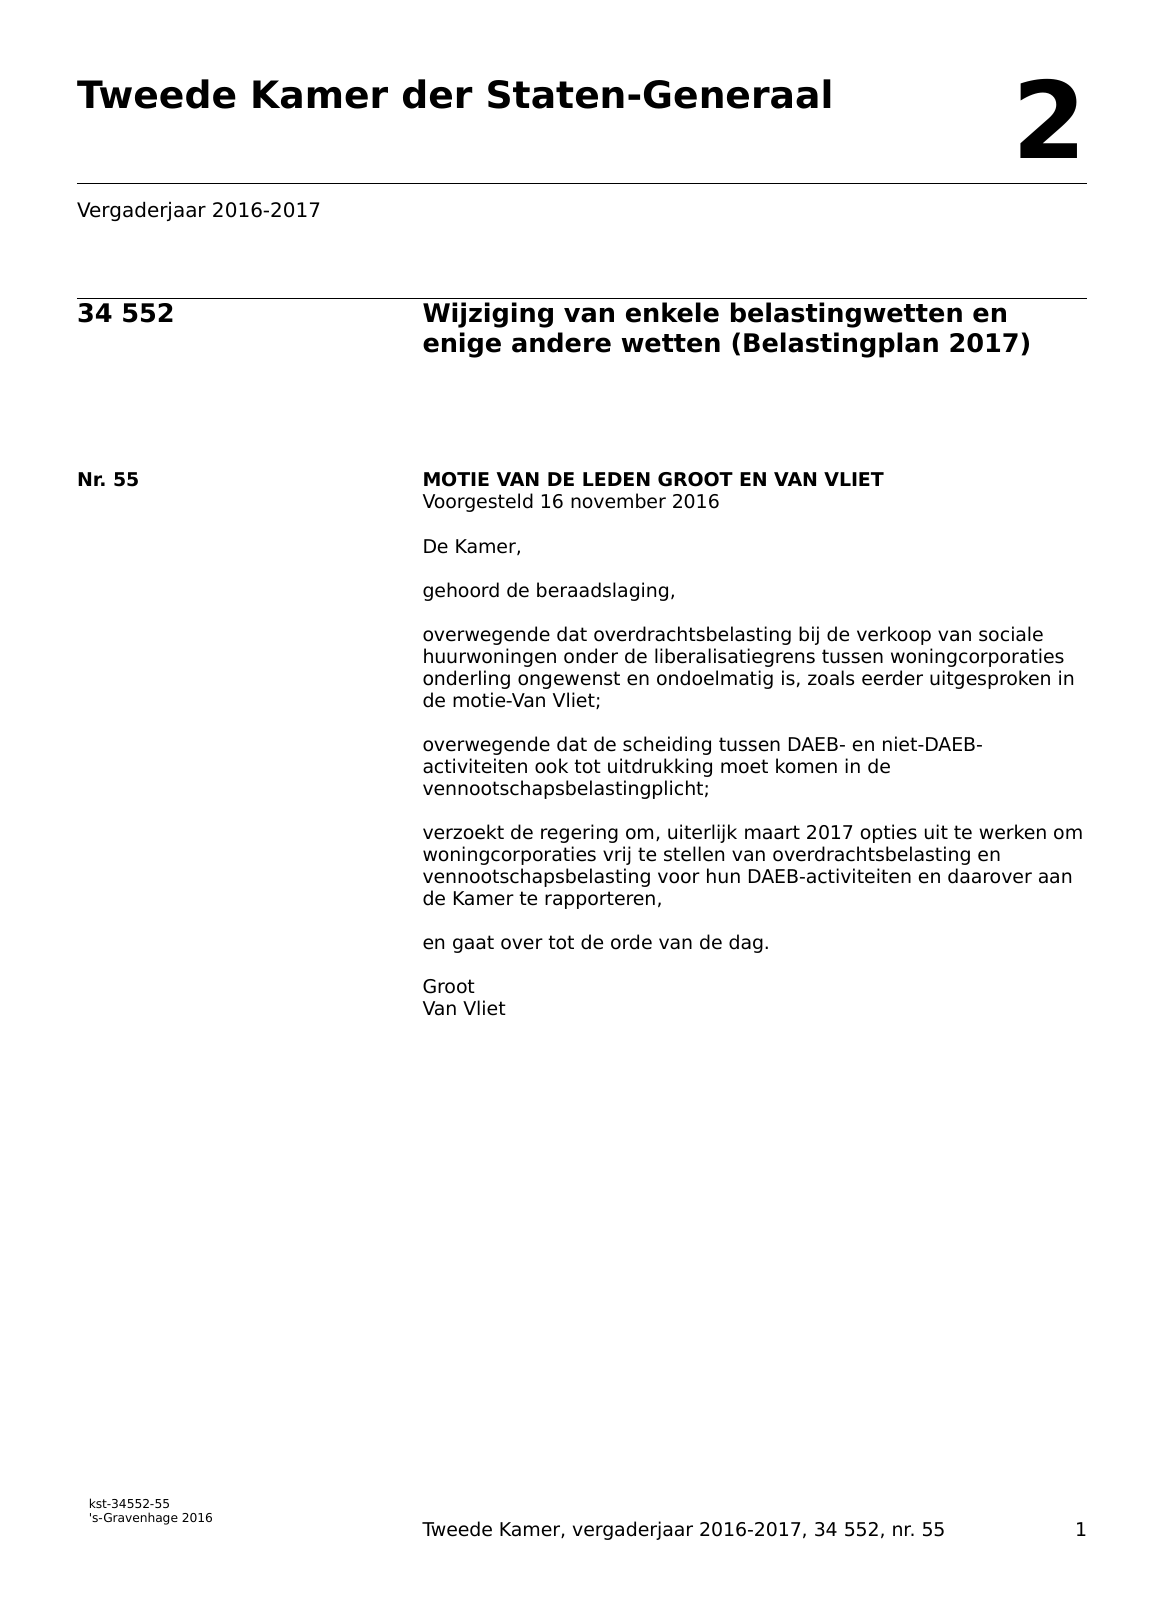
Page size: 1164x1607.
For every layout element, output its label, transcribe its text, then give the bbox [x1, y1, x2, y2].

text Groot [422, 976, 1087, 998]
text verzoekt de regering om, uiterlijk maart 2017 opties uit te werken om woningcorporaties vrij te stellen van overdrachtsbelasting en vennootschapsbelasting voor hun DAEB-activiteiten en daarover aan de Kamer te rapporteren, [422, 822, 1087, 910]
subtitle Nr. 55 MOTIE VAN DE LEDEN GROOT EN VAN VLIET [77, 469, 1087, 491]
text kst-34552-55 [88, 1497, 323, 1511]
text gehoord de beraadslaging, [422, 580, 1087, 602]
table_header Tweede Kamer der Staten-Generaal [77, 59, 886, 183]
text overwegende dat de scheiding tussen DAEB- en niet-DAEB-activiteiten ook tot uitdrukking moet komen in de vennootschapsbelastingplicht; [422, 734, 1087, 800]
text en gaat over tot de orde van de dag. [422, 932, 1087, 954]
text overwegende dat overdrachtsbelasting bij de verkoop van sociale huurwoningen onder de liberalisatiegrens tussen woningcorporaties onderling ongewenst en ondoelmatig is, zoals eerder uitgesproken in de motie-Van Vliet; [422, 624, 1087, 712]
text Van Vliet [422, 998, 1087, 1020]
subtitle 34 552 Wijziging van enkele belastingwetten en enige andere wetten (Belastingplan 2017) [77, 299, 1087, 358]
text De Kamer, [422, 536, 1087, 557]
text Voorgesteld 16 november 2016 [422, 491, 1087, 513]
table_header 2 [886, 59, 1087, 183]
text 's-Gravenhage 2016 [88, 1511, 323, 1525]
table_cell Vergaderjaar 2016-2017 [77, 184, 1087, 298]
